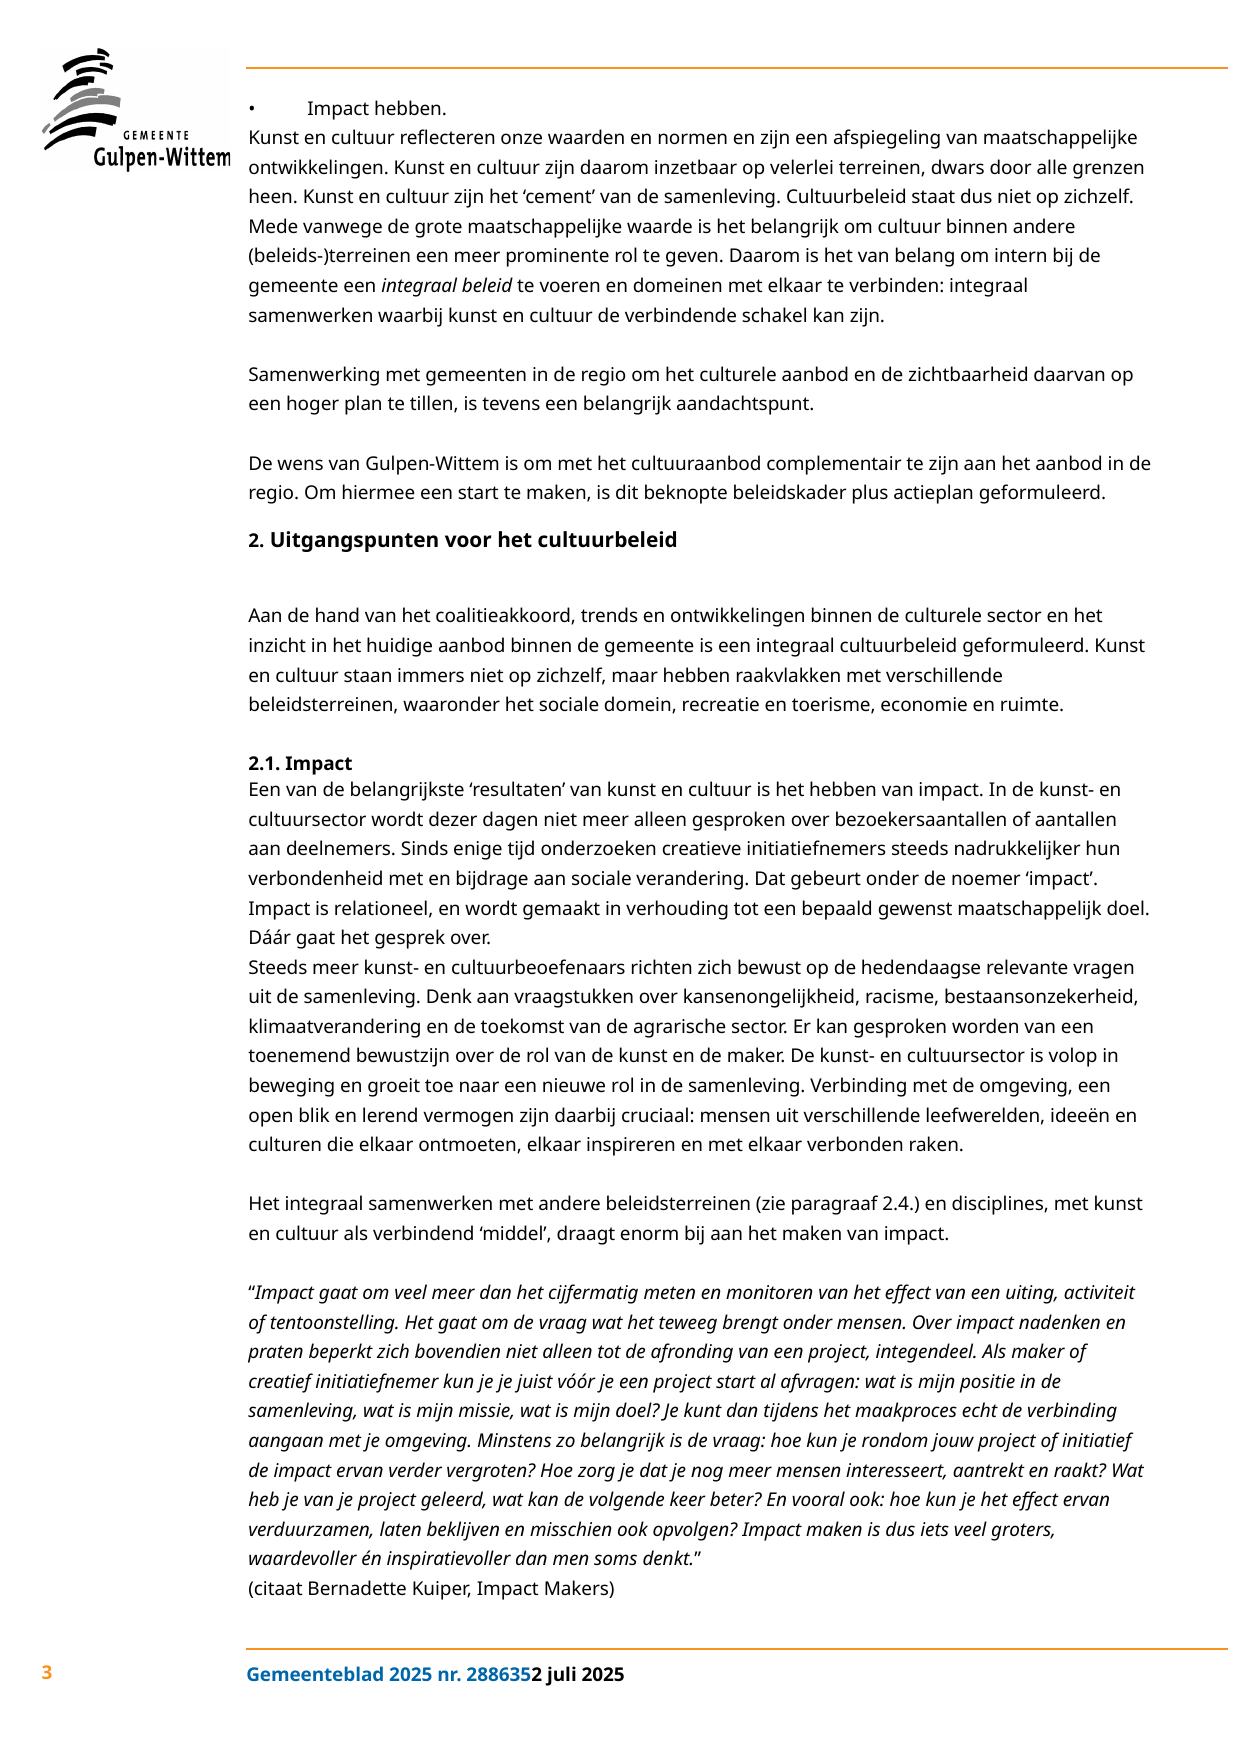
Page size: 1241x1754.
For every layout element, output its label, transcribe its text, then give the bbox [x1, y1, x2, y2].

text Aan de hand van het coalitieakkoord, trends en ontwikkelingen binnen de culturele sector en het inzicht in het huidige aanbod binnen de gemeente is een integraal cultuurbeleid geformuleerd. Kunst en cultuur staan immers niet op zichzelf, maar hebben raakvlakken met verschillende beleidsterreinen, waaronder het sociale domein, recreatie en toerisme, economie en ruimte. [248, 603, 1152, 717]
text “Impact gaat om veel meer dan het cijfermatig meten en monitoren van het effect van een uiting, activiteit of tentoonstelling. Het gaat om de vraag wat het teweeg brengt onder mensen. Over impact nadenken en praten beperkt zich bovendien niet alleen tot de afronding van een project, integendeel. Als maker of creatief initiatiefnemer kun je je juist vóór je een project start al afvragen: wat is mijn positie in de samenleving, wat is mijn missie, wat is mijn doel? Je kunt dan tijdens het maakproces echt de verbinding aangaan met je omgeving. Minstens zo belangrijk is de vraag: hoe kun je rondom jouw project of initiatief de impact ervan verder vergroten? Hoe zorg je dat je nog meer mensen interesseert, aantrekt en raakt? Wat heb je van je project geleerd, wat kan de volgende keer beter? En vooral ook: hoe kun je het effect ervan verduurzamen, laten beklijven en misschien ook opvolgen? Impact maken is dus iets veel groters, waardevoller én inspiratievoller dan men soms denkt.” [248, 1279, 1152, 1571]
text De wens van Gulpen-Wittem is om met het cultuuraanbod complementair te zijn aan het aanbod in de regio. Om hiermee een start te maken, is dit beknopte beleidskader plus actieplan geformuleerd. [248, 450, 1152, 505]
picture [41, 47, 231, 172]
text 2. Uitgangspunten voor het cultuurbeleid [248, 525, 1152, 553]
text Steeds meer kunst- en cultuurbeoefenaars richten zich bewust op de hedendaagse relevante vragen uit de samenleving. Denk aan vraagstukken over kansenongelijkheid, racisme, bestaansonzekerheid, klimaatverandering en de toekomst van de agrarische sector. Er kan gesproken worden van een toenemend bewustzijn over de rol van de kunst en de maker. De kunst- en cultuursector is volop in beweging en groeit toe naar een nieuwe rol in de samenleving. Verbinding met de omgeving, een open blik en lerend vermogen zijn daarbij cruciaal: mensen uit verschillende leefwerelden, ideeën en culturen die elkaar ontmoeten, elkaar inspireren en met elkaar verbonden raken. [248, 954, 1152, 1157]
text 2.1. Impact [248, 751, 1152, 776]
text (citaat Bernadette Kuiper, Impact Makers) [248, 1575, 1152, 1601]
text Kunst en cultuur reflecteren onze waarden en normen en zijn een afspiegeling van maatschappelijke ontwikkelingen. Kunst en cultuur zijn daarom inzetbaar op velerlei terreinen, dwars door alle grenzen heen. Kunst en cultuur zijn het ‘cement’ van de samenleving. Cultuurbeleid staat dus niet op zichzelf. Mede vanwege de grote maatschappelijke waarde is het belangrijk om cultuur binnen andere (beleids-)terreinen een meer prominente rol te geven. Daarom is het van belang om intern bij de gemeente een integraal beleid te voeren en domeinen met elkaar te verbinden: integraal samenwerken waarbij kunst en cultuur de verbindende schakel kan zijn. [248, 124, 1152, 328]
list Impact hebben. [248, 95, 1152, 121]
text Samenwerking met gemeenten in de regio om het culturele aanbod en de zichtbaarheid daarvan op een hoger plan te tillen, is tevens een belangrijk aandachtspunt. [248, 361, 1152, 416]
text Een van de belangrijkste ‘resultaten’ van kunst en cultuur is het hebben van impact. In de kunst- en cultuursector wordt dezer dagen niet meer alleen gesproken over bezoekersaantallen of aantallen aan deelnemers. Sinds enige tijd onderzoeken creatieve initiatiefnemers steeds nadrukkelijker hun verbondenheid met en bijdrage aan sociale verandering. Dat gebeurt onder de noemer ‘impact’. Impact is relationeel, en wordt gemaakt in verhouding tot een bepaald gewenst maatschappelijk doel. Dáár gaat het gesprek over. [248, 776, 1152, 950]
text Het integraal samenwerken met andere beleidsterreinen (zie paragraaf 2.4.) en disciplines, met kunst en cultuur als verbindend ‘middel’, draagt enorm bij aan het maken van impact. [248, 1191, 1152, 1246]
